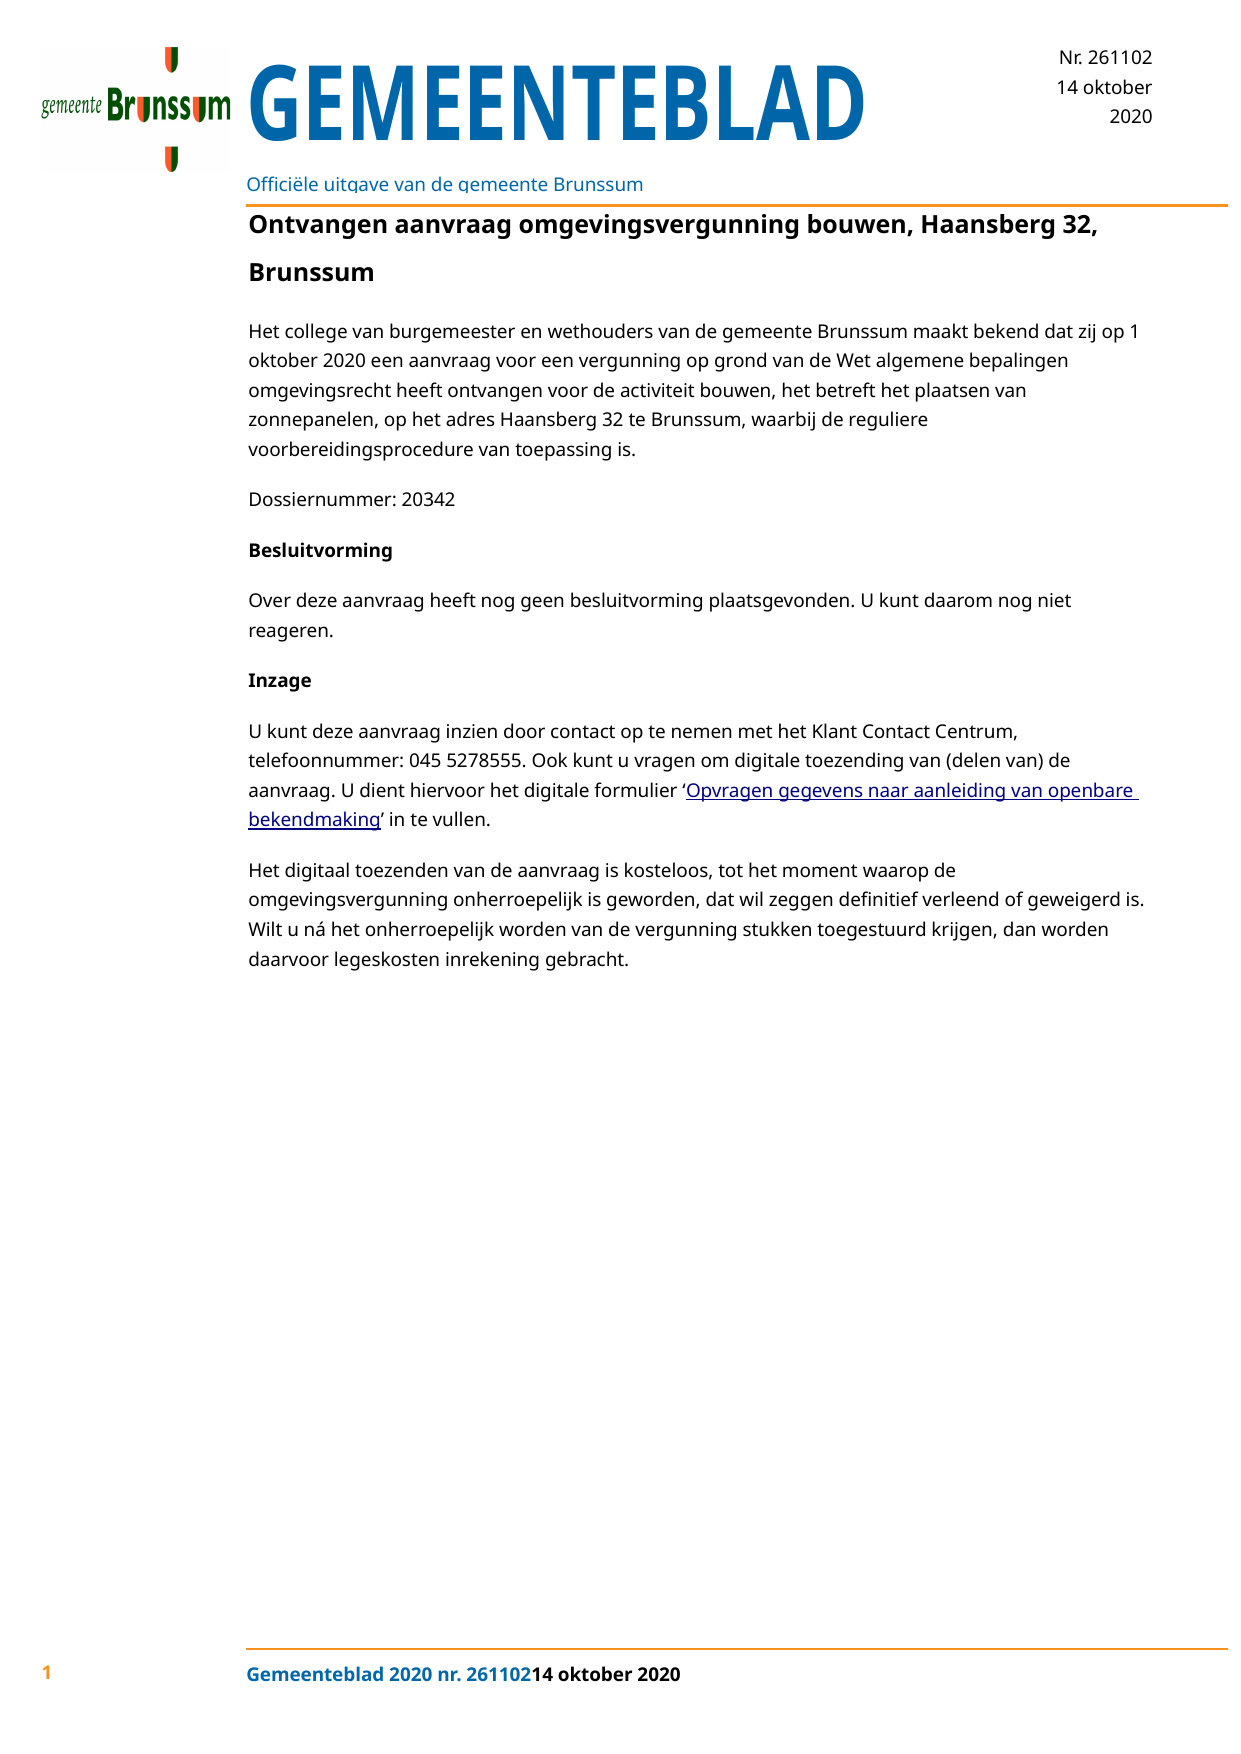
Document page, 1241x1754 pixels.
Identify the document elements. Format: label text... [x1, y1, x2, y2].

text Inzage [248, 667, 1152, 693]
picture [41, 47, 231, 172]
text Dossiernummer: 20342 [248, 487, 1152, 512]
text Over deze aanvraag heeft nog geen besluitvorming plaatsgevonden. U kunt daarom nog niet reageren. [248, 587, 1152, 643]
text U kunt deze aanvraag inzien door contact op te nemen met het Klant Contact Centrum, telefoonnummer: 045 5278555. Ook kunt u vragen om digitale toezending van (delen van) de aanvraag. U dient hiervoor het digitale formulier ‘Opvragen gegevens naar aanleiding van openbare bekendmaking’ in te vullen. [248, 718, 1152, 832]
text Het digitaal toezenden van de aanvraag is kosteloos, tot het moment waarop de omgevingsvergunning onherroepelijk is geworden, dat wil zeggen definitief verleend of geweigerd is. Wilt u ná het onherroepelijk worden van de vergunning stukken toegestuurd krijgen, dan worden daarvoor legeskosten inrekening gebracht. [248, 857, 1152, 972]
text Het college van burgemeester en wethouders van de gemeente Brunssum maakt bekend dat zij op 1 oktober 2020 een aanvraag voor een vergunning op grond van de Wet algemene bepalingen omgevingsrecht heeft ontvangen voor de activiteit bouwen, het betreft het plaatsen van zonnepanelen, op het adres Haansberg 32 te Brunssum, waarbij de reguliere voorbereidingsprocedure van toepassing is. [248, 318, 1152, 462]
text Ontvangen aanvraag omgevingsvergunning bouwen, Haansberg 32, Brunssum [248, 207, 1152, 288]
text Besluitvorming [248, 537, 1152, 563]
